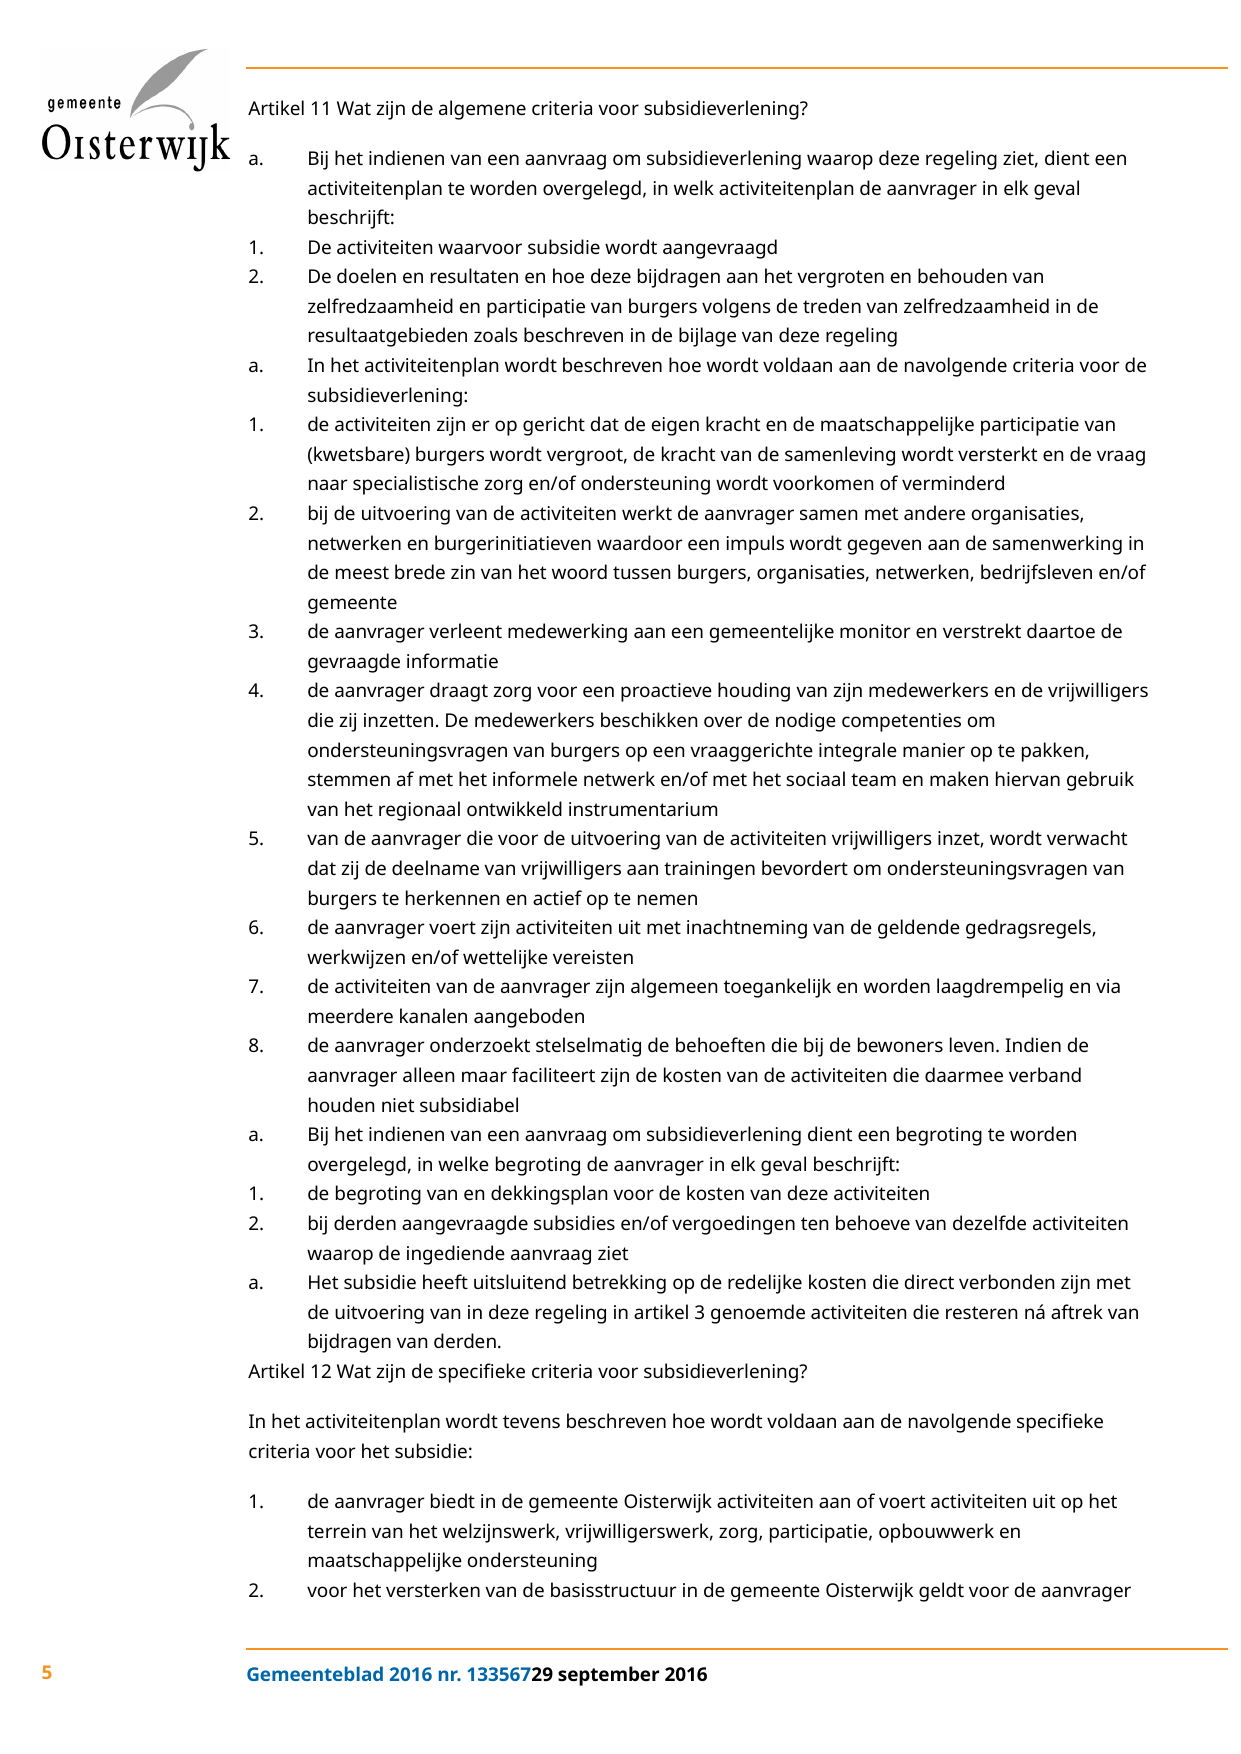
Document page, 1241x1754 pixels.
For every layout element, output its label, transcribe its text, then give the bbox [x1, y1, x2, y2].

list bij derden aangevraagde subsidies en/of vergoedingen ten behoeve van dezelfde activiteiten waarop de ingediende aanvraag ziet [248, 1210, 1152, 1266]
list de aanvrager onderzoekt stelselmatig de behoeften die bij de bewoners leven. Indien de aanvrager alleen maar faciliteert zijn de kosten van de activiteiten die daarmee verband houden niet subsidiabel [248, 1033, 1152, 1118]
list de aanvrager biedt in de gemeente Oisterwijk activiteiten aan of voert activiteiten uit op het terrein van het welzijnswerk, vrijwilligerswerk, zorg, participatie, opbouwwerk en maatschappelijke ondersteuning [248, 1488, 1152, 1573]
list De doelen en resultaten en hoe deze bijdragen aan het vergroten en behouden van zelfredzaamheid en participatie van burgers volgens de treden van zelfredzaamheid in de resultaatgebieden zoals beschreven in de bijlage van deze regeling [248, 263, 1152, 348]
list de aanvrager verleent medewerking aan een gemeentelijke monitor en verstrekt daartoe de gevraagde informatie [248, 618, 1152, 674]
list voor het versterken van de basisstructuur in de gemeente Oisterwijk geldt voor de aanvrager [248, 1577, 1152, 1603]
list Bij het indienen van een aanvraag om subsidieverlening dient een begroting te worden overgelegd, in welke begroting de aanvrager in elk geval beschrijft: [248, 1121, 1152, 1177]
list de begroting van en dekkingsplan voor de kosten van deze activiteiten [248, 1181, 1152, 1206]
list In het activiteitenplan wordt beschreven hoe wordt voldaan aan de navolgende criteria voor de subsidieverlening: [248, 352, 1152, 408]
picture [41, 47, 231, 172]
list de activiteiten zijn er op gericht dat de eigen kracht en de maatschappelijke participatie van (kwetsbare) burgers wordt vergroot, de kracht van de samenleving wordt versterkt en de vraag naar specialistische zorg en/of ondersteuning wordt voorkomen of verminderd [248, 411, 1152, 496]
list van de aanvrager die voor de uitvoering van de activiteiten vrijwilligers inzet, wordt verwacht dat zij de deelname van vrijwilligers aan trainingen bevordert om ondersteuningsvragen van burgers te herkennen en actief op te nemen [248, 826, 1152, 911]
list Bij het indienen van een aanvraag om subsidieverlening waarop deze regeling ziet, dient een activiteitenplan te worden overgelegd, in welk activiteitenplan de aanvrager in elk geval beschrijft: [248, 145, 1152, 230]
text Artikel 12 Wat zijn de specifieke criteria voor subsidieverlening? [248, 1358, 1152, 1384]
list de activiteiten van de aanvrager zijn algemeen toegankelijk en worden laagdrempelig en via meerdere kanalen aangeboden [248, 973, 1152, 1029]
list De activiteiten waarvoor subsidie wordt aangevraagd [248, 234, 1152, 260]
text In het activiteitenplan wordt tevens beschreven hoe wordt voldaan aan de navolgende specifieke criteria voor het subsidie: [248, 1408, 1152, 1464]
list bij de uitvoering van de activiteiten werkt de aanvrager samen met andere organisaties, netwerken en burgerinitiatieven waardoor een impuls wordt gegeven aan de samenwerking in de meest brede zin van het woord tussen burgers, organisaties, netwerken, bedrijfsleven en/of gemeente [248, 500, 1152, 615]
list Het subsidie heeft uitsluitend betrekking op de redelijke kosten die direct verbonden zijn met de uitvoering van in deze regeling in artikel 3 genoemde activiteiten die resteren ná aftrek van bijdragen van derden. [248, 1269, 1152, 1354]
list de aanvrager draagt zorg voor een proactieve houding van zijn medewerkers en de vrijwilligers die zij inzetten. De medewerkers beschikken over de nodige competenties om ondersteuningsvragen van burgers op een vraaggerichte integrale manier op te pakken, stemmen af met het informele netwerk en/of met het sociaal team en maken hiervan gebruik van het regionaal ontwikkeld instrumentarium [248, 678, 1152, 822]
list de aanvrager voert zijn activiteiten uit met inachtneming van de geldende gedragsregels, werkwijzen en/of wettelijke vereisten [248, 914, 1152, 970]
text Artikel 11 Wat zijn de algemene criteria voor subsidieverlening? [248, 95, 1152, 121]
